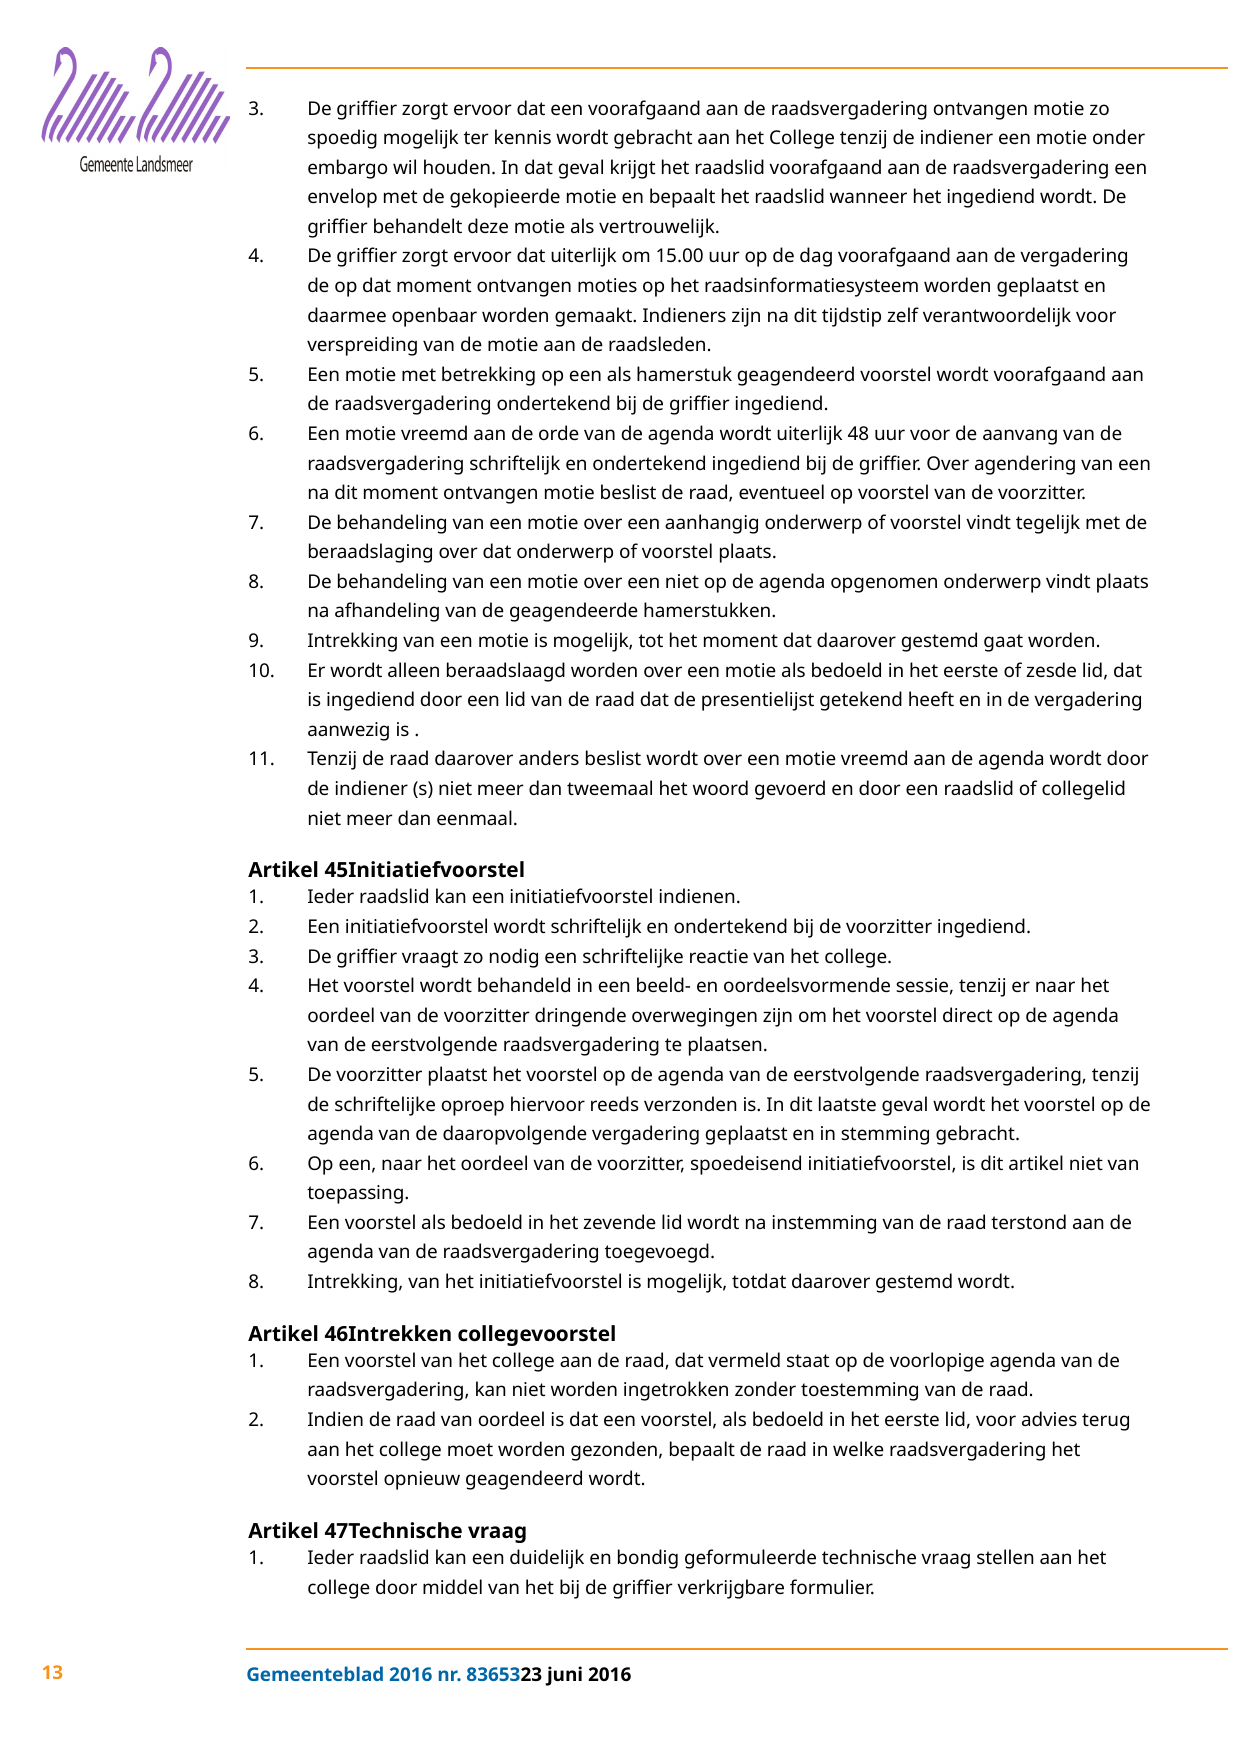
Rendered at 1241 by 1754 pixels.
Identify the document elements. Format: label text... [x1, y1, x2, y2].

list Ieder raadslid kan een duidelijk en bondig geformuleerde technische vraag stellen aan het college door middel van het bij de griffier verkrijgbare formulier. [248, 1544, 1152, 1599]
list De griffier zorgt ervoor dat uiterlijk om 15.00 uur op de dag voorafgaand aan de vergadering de op dat moment ontvangen moties op het raadsinformatiesysteem worden geplaatst en daarmee openbaar worden gemaakt. Indieners zijn na dit tijdstip zelf verantwoordelijk voor verspreiding van de motie aan de raadsleden. [248, 243, 1152, 357]
list Een voorstel als bedoeld in het zevende lid wordt na instemming van de raad terstond aan de agenda van de raadsvergadering toegevoegd. [248, 1209, 1152, 1264]
list Indien de raad van oordeel is dat een voorstel, als bedoeld in het eerste lid, voor advies terug aan het college moet worden gezonden, bepaalt de raad in welke raadsvergadering het voorstel opnieuw geagendeerd wordt. [248, 1406, 1152, 1491]
list De griffier zorgt ervoor dat een voorafgaand aan de raadsvergadering ontvangen motie zo spoedig mogelijk ter kennis wordt gebracht aan het College tenzij de indiener een motie onder embargo wil houden. In dat geval krijgt het raadslid voorafgaand aan de raadsvergadering een envelop met de gekopieerde motie en bepaalt het raadslid wanneer het ingediend wordt. De griffier behandelt deze motie als vertrouwelijk. [248, 95, 1152, 239]
list De behandeling van een motie over een aanhangig onderwerp of voorstel vindt tegelijk met de beraadslaging over dat onderwerp of voorstel plaats. [248, 509, 1152, 564]
list Een initiatiefvoorstel wordt schriftelijk en ondertekend bij de voorzitter ingediend. [248, 913, 1152, 939]
list Er wordt alleen beraadslaagd worden over een motie als bedoeld in het eerste of zesde lid, dat is ingediend door een lid van de raad dat de presentielijst getekend heeft en in de vergadering aanwezig is . [248, 657, 1152, 742]
list De behandeling van een motie over een niet op de agenda opgenomen onderwerp vindt plaats na afhandeling van de geagendeerde hamerstukken. [248, 568, 1152, 623]
list Een voorstel van het college aan de raad, dat vermeld staat op de voorlopige agenda van de raadsvergadering, kan niet worden ingetrokken zonder toestemming van de raad. [248, 1347, 1152, 1402]
text Artikel 47Technische vraag [248, 1516, 1152, 1544]
list Op een, naar het oordeel van de voorzitter, spoedeisend initiatiefvoorstel, is dit artikel niet van toepassing. [248, 1150, 1152, 1205]
text Artikel 46Intrekken collegevoorstel [248, 1319, 1152, 1347]
list Het voorstel wordt behandeld in een beeld- en oordeelsvormende sessie, tenzij er naar het oordeel van de voorzitter dringende overwegingen zijn om het voorstel direct op de agenda van de eerstvolgende raadsvergadering te plaatsen. [248, 972, 1152, 1057]
list Tenzij de raad daarover anders beslist wordt over een motie vreemd aan de agenda wordt door de indiener (s) niet meer dan tweemaal het woord gevoerd en door een raadslid of collegelid niet meer dan eenmaal. [248, 746, 1152, 831]
text Artikel 45Initiatiefvoorstel [248, 855, 1152, 884]
picture [41, 47, 231, 172]
list Ieder raadslid kan een initiatiefvoorstel indienen. [248, 884, 1152, 909]
list Een motie vreemd aan de orde van de agenda wordt uiterlijk 48 uur voor de aanvang van de raadsvergadering schriftelijk en ondertekend ingediend bij de griffier. Over agendering van een na dit moment ontvangen motie beslist de raad, eventueel op voorstel van de voorzitter. [248, 420, 1152, 505]
list Intrekking, van het initiatiefvoorstel is mogelijk, totdat daarover gestemd wordt. [248, 1268, 1152, 1294]
list Intrekking van een motie is mogelijk, tot het moment dat daarover gestemd gaat worden. [248, 627, 1152, 653]
list Een motie met betrekking op een als hamerstuk geagendeerd voorstel wordt voorafgaand aan de raadsvergadering ondertekend bij de griffier ingediend. [248, 361, 1152, 416]
list De voorzitter plaatst het voorstel op de agenda van de eerstvolgende raadsvergadering, tenzij de schriftelijke oproep hiervoor reeds verzonden is. In dit laatste geval wordt het voorstel op de agenda van de daaropvolgende vergadering geplaatst en in stemming gebracht. [248, 1061, 1152, 1146]
list De griffier vraagt zo nodig een schriftelijke reactie van het college. [248, 943, 1152, 968]
